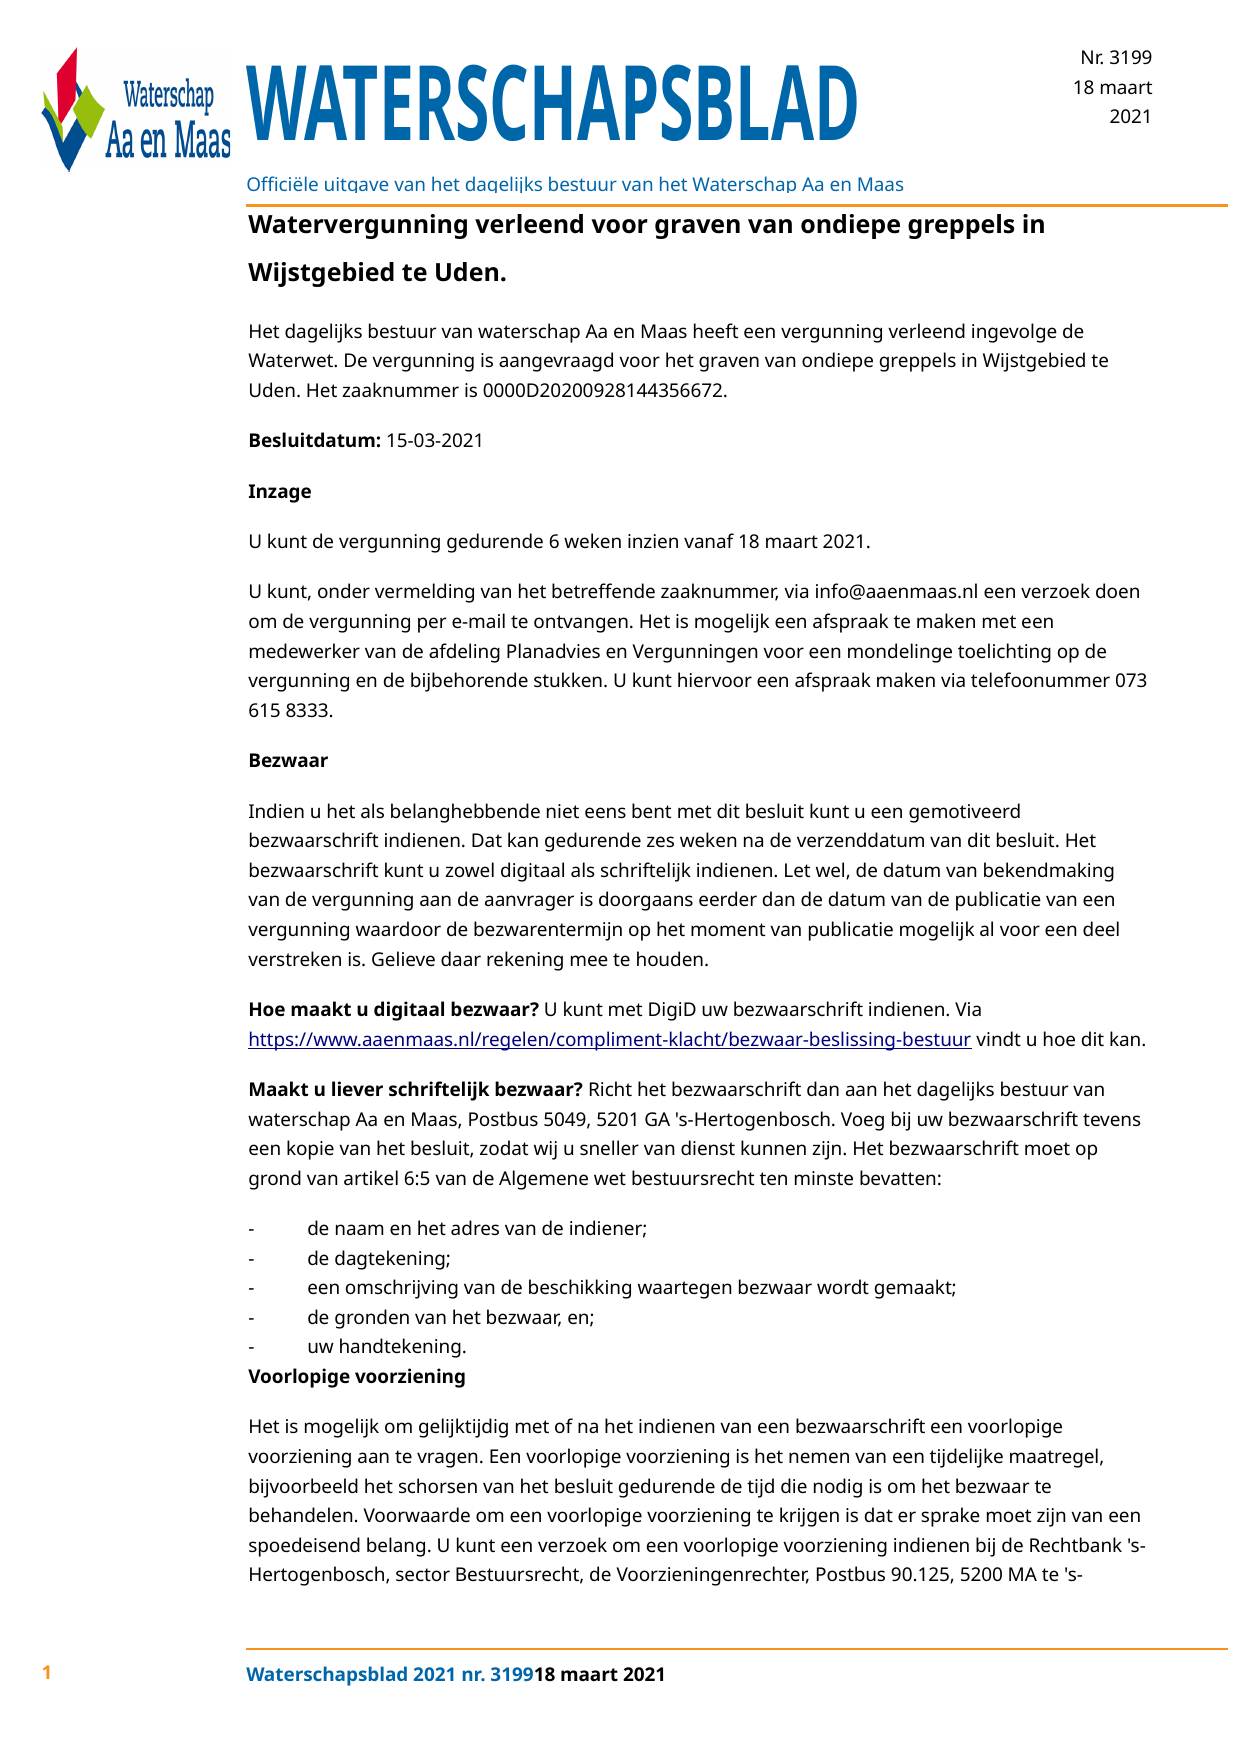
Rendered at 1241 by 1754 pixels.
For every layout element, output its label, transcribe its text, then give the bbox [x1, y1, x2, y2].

picture [41, 47, 231, 172]
text Het dagelijks bestuur van waterschap Aa en Maas heeft een vergunning verleend ingevolge de Waterwet. De vergunning is aangevraagd voor het graven van ondiepe greppels in Wijstgebied te Uden. Het zaaknummer is 0000D20200928144356672. [248, 318, 1152, 403]
text U kunt, onder vermelding van het betreffende zaaknummer, via info@aaenmaas.nl een verzoek doen om de vergunning per e-mail te ontvangen. Het is mogelijk een afspraak te maken met een medewerker van de afdeling Planadvies en Vergunningen voor een mondelinge toelichting op de vergunning en de bijbehorende stukken. U kunt hiervoor een afspraak maken via telefoonummer 073 615 8333. [248, 579, 1152, 723]
text Voorlopige voorziening [248, 1363, 1152, 1389]
list de naam en het adres van de indiener; [248, 1215, 1152, 1241]
text Besluitdatum: 15-03-2021 [248, 427, 1152, 453]
text Hoe maakt u digitaal bezwaar? U kunt met DigiD uw bezwaarschrift indienen. Via https://www.aaenmaas.nl/regelen/compliment-klacht/bezwaar-beslissing-bestuur vindt u hoe dit kan. [248, 996, 1152, 1052]
list de gronden van het bezwaar, en; [248, 1304, 1152, 1330]
list de dagtekening; [248, 1245, 1152, 1271]
text Maakt u liever schriftelijk bezwaar? Richt het bezwaarschrift dan aan het dagelijks bestuur van waterschap Aa en Maas, Postbus 5049, 5201 GA 's-Hertogenbosch. Voeg bij uw bezwaarschrift tevens een kopie van het besluit, zodat wij u sneller van dienst kunnen zijn. Het bezwaarschrift moet op grond van artikel 6:5 van de Algemene wet bestuursrecht ten minste bevatten: [248, 1076, 1152, 1191]
text Indien u het als belanghebbende niet eens bent met dit besluit kunt u een gemotiveerd bezwaarschrift indienen. Dat kan gedurende zes weken na de verzenddatum van dit besluit. Het bezwaarschrift kunt u zowel digitaal als schriftelijk indienen. Let wel, de datum van bekendmaking van de vergunning aan de aanvrager is doorgaans eerder dan de datum van de publicatie van een vergunning waardoor de bezwarentermijn op het moment van publicatie mogelijk al voor een deel verstreken is. Gelieve daar rekening mee te houden. [248, 798, 1152, 972]
list uw handtekening. [248, 1334, 1152, 1359]
text Bezwaar [248, 747, 1152, 773]
text U kunt de vergunning gedurende 6 weken inzien vanaf 18 maart 2021. [248, 528, 1152, 554]
text Het is mogelijk om gelijktijdig met of na het indienen van een bezwaarschrift een voorlopige voorziening aan te vragen. Een voorlopige voorziening is het nemen van een tijdelijke maatregel, bijvoorbeeld het schorsen van het besluit gedurende de tijd die nodig is om het bezwaar te behandelen. Voorwaarde om een voorlopige voorziening te krijgen is dat er sprake moet zijn van een spoedeisend belang. U kunt een verzoek om een voorlopige voorziening indienen bij de Rechtbank 's-Hertogenbosch, sector Bestuursrecht, de Voorzieningenrechter, Postbus 90.125, 5200 MA te 's- [248, 1414, 1152, 1587]
list een omschrijving van de beschikking waartegen bezwaar wordt gemaakt; [248, 1274, 1152, 1300]
text Watervergunning verleend voor graven van ondiepe greppels in Wijstgebied te Uden. [248, 207, 1152, 288]
text Inzage [248, 478, 1152, 504]
